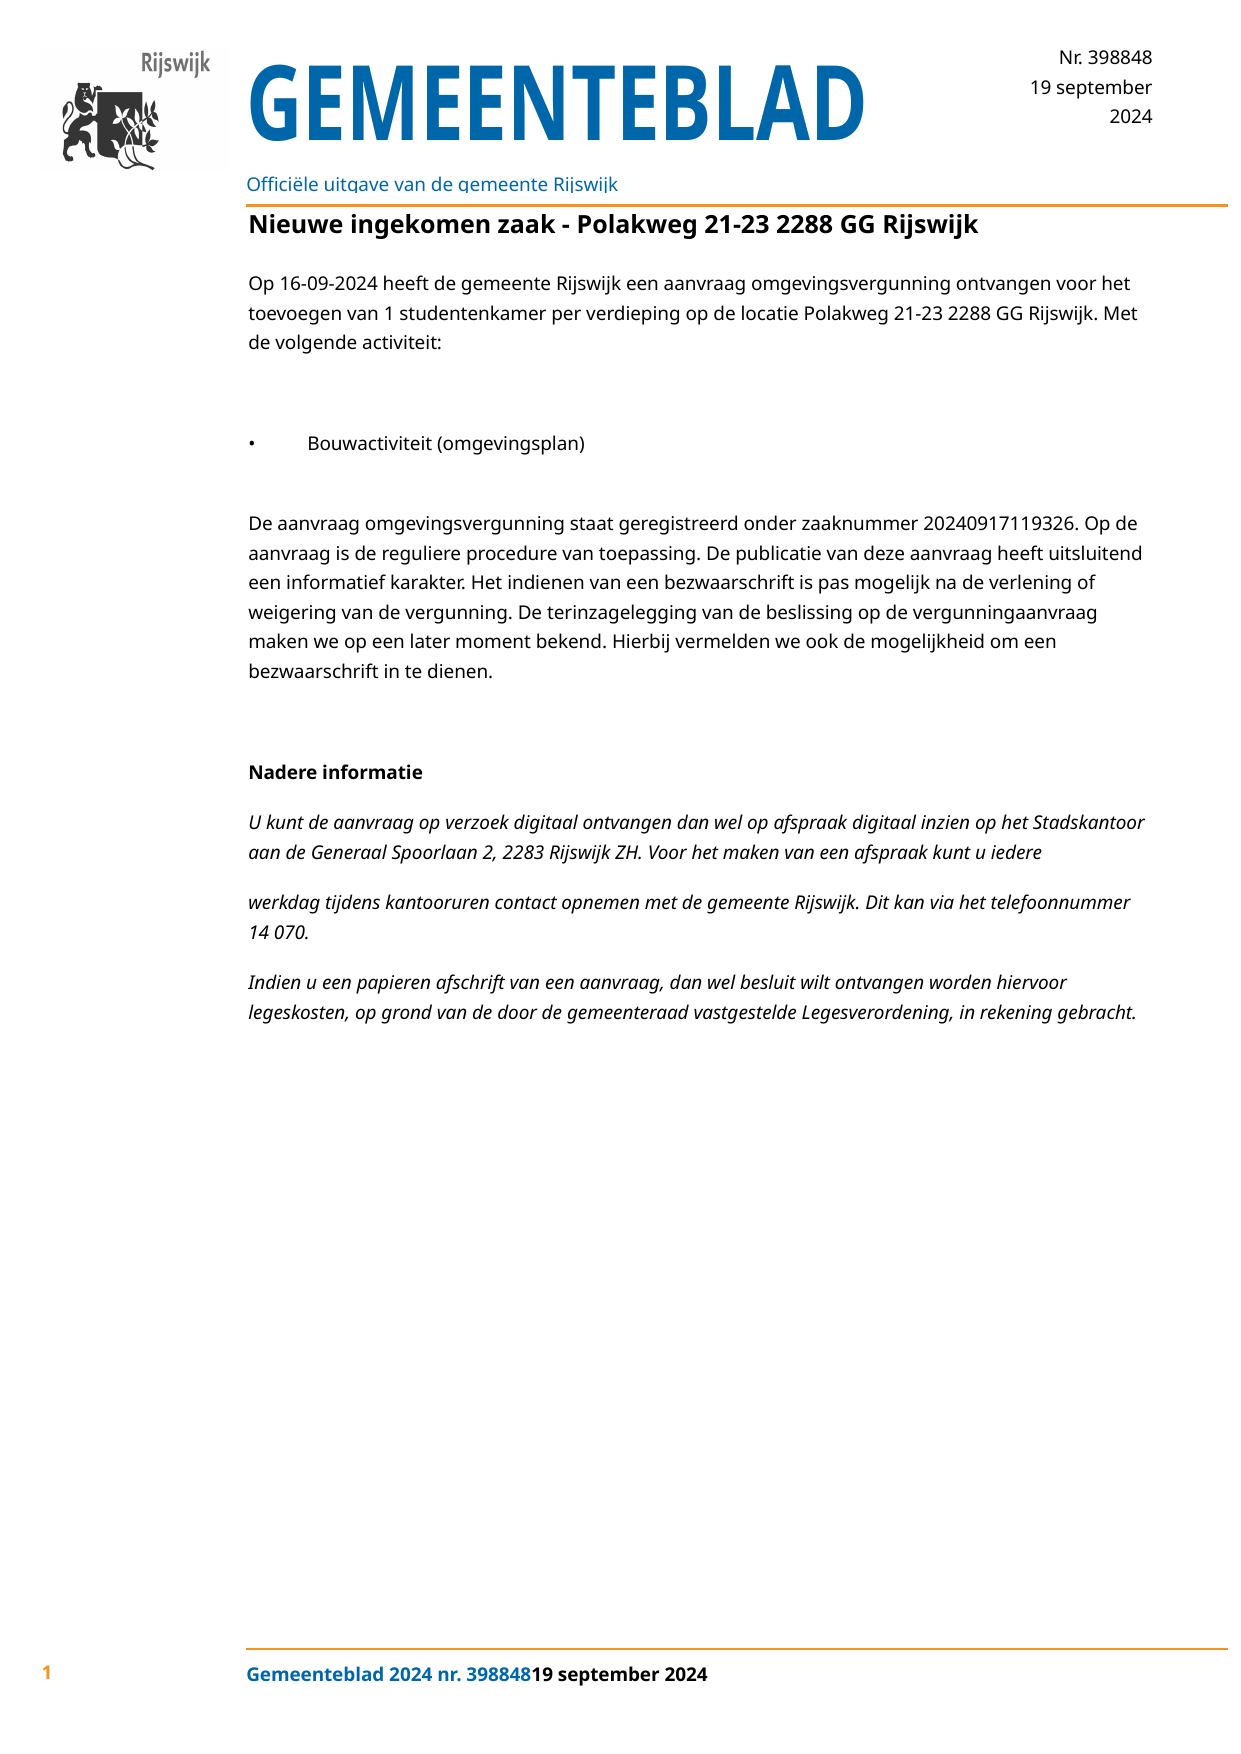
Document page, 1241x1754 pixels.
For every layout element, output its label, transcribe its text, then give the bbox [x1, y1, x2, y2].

text De aanvraag omgevingsvergunning staat geregistreerd onder zaaknummer 20240917119326. Op de aanvraag is de reguliere procedure van toepassing. De publicatie van deze aanvraag heeft uitsluitend een informatief karakter. Het indienen van een bezwaarschrift is pas mogelijk na de verlening of weigering van de vergunning. De terinzagelegging van de beslissing op de vergunningaanvraag maken we op een later moment bekend. Hierbij vermelden we ook de mogelijkheid om een bezwaarschrift in te dienen. [248, 510, 1152, 684]
picture [41, 47, 231, 172]
text werkdag tijdens kantooruren contact opnemen met de gemeente Rijswijk. Dit kan via het telefoonnummer 14 070. [248, 889, 1152, 945]
text Nieuwe ingekomen zaak - Polakweg 21-23 2288 GG Rijswijk [248, 207, 1152, 241]
text Indien u een papieren afschrift van een aanvraag, dan wel besluit wilt ontvangen worden hiervoor legeskosten, op grond van de door de gemeenteraad vastgestelde Legesverordening, in rekening gebracht. [248, 969, 1152, 1025]
text Nadere informatie [248, 759, 1152, 785]
text Op 16-09-2024 heeft de gemeente Rijswijk een aanvraag omgevingsvergunning ontvangen voor het toevoegen van 1 studentenkamer per verdieping op de locatie Polakweg 21-23 2288 GG Rijswijk. Met de volgende activiteit: [248, 270, 1152, 355]
list Bouwactiviteit (omgevingsplan) [248, 430, 1152, 456]
text U kunt de aanvraag op verzoek digitaal ontvangen dan wel op afspraak digitaal inzien op het Stadskantoor aan de Generaal Spoorlaan 2, 2283 Rijswijk ZH. Voor het maken van een afspraak kunt u iedere [248, 809, 1152, 865]
